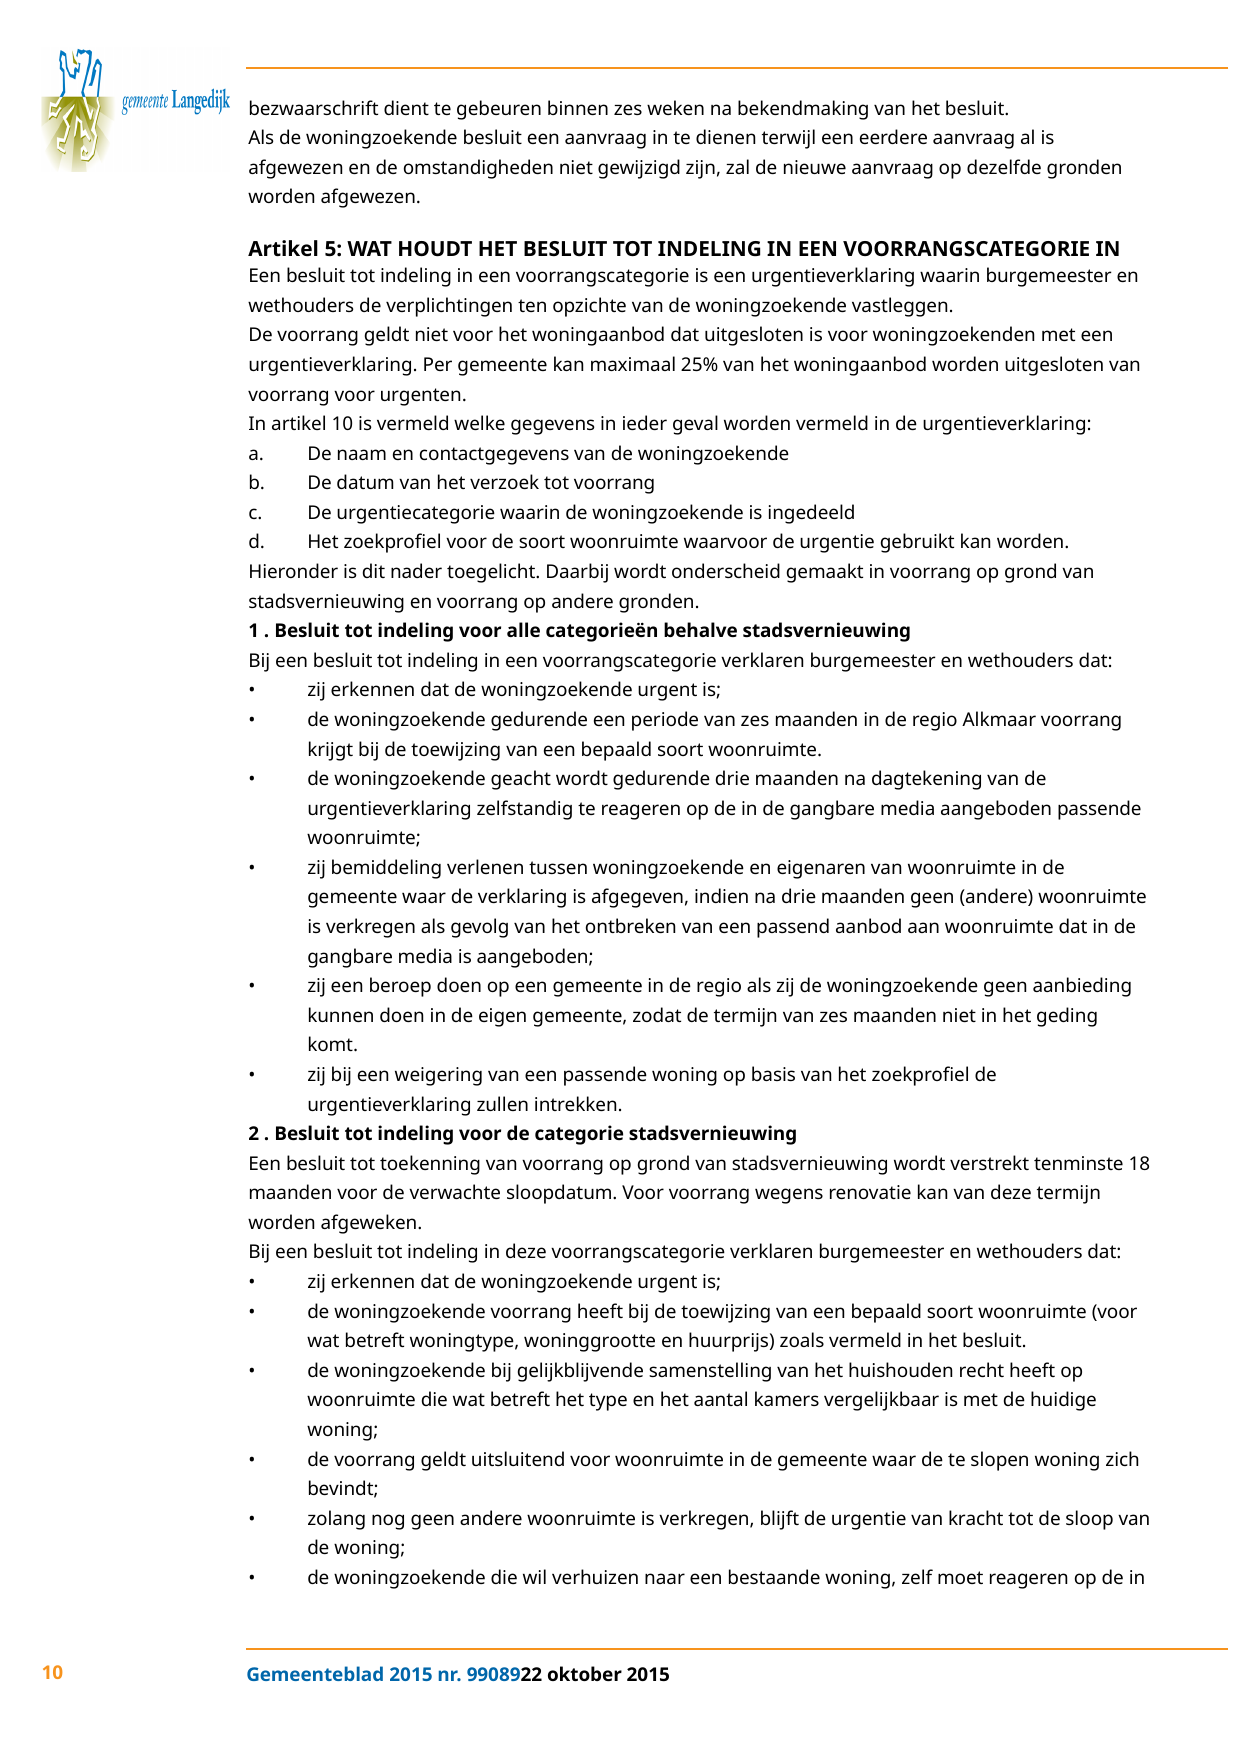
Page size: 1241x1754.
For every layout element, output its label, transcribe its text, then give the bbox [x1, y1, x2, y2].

list de woningzoekende gedurende een periode van zes maanden in de regio Alkmaar voorrang krijgt bij de toewijzing van een bepaald soort woonruimte. [248, 706, 1152, 761]
picture [41, 47, 231, 172]
list de voorrang geldt uitsluitend voor woonruimte in de gemeente waar de te slopen woning zich bevindt; [248, 1446, 1152, 1501]
list zij bij een weigering van een passende woning op basis van het zoekprofiel de urgentieverklaring zullen intrekken. [248, 1061, 1152, 1116]
text bezwaarschrift dient te gebeuren binnen zes weken na bekendmaking van het besluit. [248, 95, 1152, 121]
list de woningzoekende bij gelijkblijvende samenstelling van het huishouden recht heeft op woonruimte die wat betreft het type en het aantal kamers vergelijkbaar is met de huidige woning; [248, 1357, 1152, 1442]
text Hieronder is dit nader toegelicht. Daarbij wordt onderscheid gemaakt in voorrang op grond van stadsvernieuwing en voorrang op andere gronden. [248, 558, 1152, 613]
text De voorrang geldt niet voor het woningaanbod dat uitgesloten is voor woningzoekenden met een urgentieverklaring. Per gemeente kan maximaal 25% van het woningaanbod worden uitgesloten van voorrang voor urgenten. [248, 322, 1152, 406]
text Een besluit tot toekenning van voorrang op grond van stadsvernieuwing wordt verstrekt tenminste 18 maanden voor de verwachte sloopdatum. Voor voorrang wegens renovatie kan van deze termijn worden afgeweken. [248, 1150, 1152, 1235]
list zij bemiddeling verlenen tussen woningzoekende en eigenaren van woonruimte in de gemeente waar de verklaring is afgegeven, indien na drie maanden geen (andere) woonruimte is verkregen als gevolg van het ontbreken van een passend aanbod aan woonruimte dat in de gangbare media is aangeboden; [248, 854, 1152, 968]
text Bij een besluit tot indeling in een voorrangscategorie verklaren burgemeester en wethouders dat: [248, 647, 1152, 673]
text In artikel 10 is vermeld welke gegevens in ieder geval worden vermeld in de urgentieverklaring: [248, 410, 1152, 436]
list De naam en contactgegevens van de woningzoekende [248, 440, 1152, 466]
list zij erkennen dat de woningzoekende urgent is; [248, 1268, 1152, 1294]
list zolang nog geen andere woonruimte is verkregen, blijft de urgentie van kracht tot de sloop van de woning; [248, 1505, 1152, 1560]
list de woningzoekende die wil verhuizen naar een bestaande woning, zelf moet reageren op de in [248, 1564, 1152, 1590]
text Artikel 5: WAT HOUDT HET BESLUIT TOT INDELING IN EEN VOORRANGSCATEGORIE IN [248, 234, 1152, 262]
list de woningzoekende voorrang heeft bij de toewijzing van een bepaald soort woonruimte (voor wat betreft woningtype, woninggrootte en huurprijs) zoals vermeld in het besluit. [248, 1298, 1152, 1353]
text Als de woningzoekende besluit een aanvraag in te dienen terwijl een eerdere aanvraag al is afgewezen en de omstandigheden niet gewijzigd zijn, zal de nieuwe aanvraag op dezelfde gronden worden afgewezen. [248, 124, 1152, 209]
text 1 . Besluit tot indeling voor alle categorieën behalve stadsvernieuwing [248, 617, 1152, 643]
list zij een beroep doen op een gemeente in de regio als zij de woningzoekende geen aanbieding kunnen doen in de eigen gemeente, zodat de termijn van zes maanden niet in het geding komt. [248, 972, 1152, 1057]
list Het zoekprofiel voor de soort woonruimte waarvoor de urgentie gebruikt kan worden. [248, 529, 1152, 554]
list De datum van het verzoek tot voorrang [248, 469, 1152, 495]
list De urgentiecategorie waarin de woningzoekende is ingedeeld [248, 499, 1152, 525]
text Een besluit tot indeling in een voorrangscategorie is een urgentieverklaring waarin burgemeester en wethouders de verplichtingen ten opzichte van de woningzoekende vastleggen. [248, 262, 1152, 318]
list de woningzoekende geacht wordt gedurende drie maanden na dagtekening van de urgentieverklaring zelfstandig te reageren op de in de gangbare media aangeboden passende woonruimte; [248, 765, 1152, 850]
text 2 . Besluit tot indeling voor de categorie stadsvernieuwing [248, 1120, 1152, 1146]
list zij erkennen dat de woningzoekende urgent is; [248, 677, 1152, 702]
text Bij een besluit tot indeling in deze voorrangscategorie verklaren burgemeester en wethouders dat: [248, 1239, 1152, 1264]
